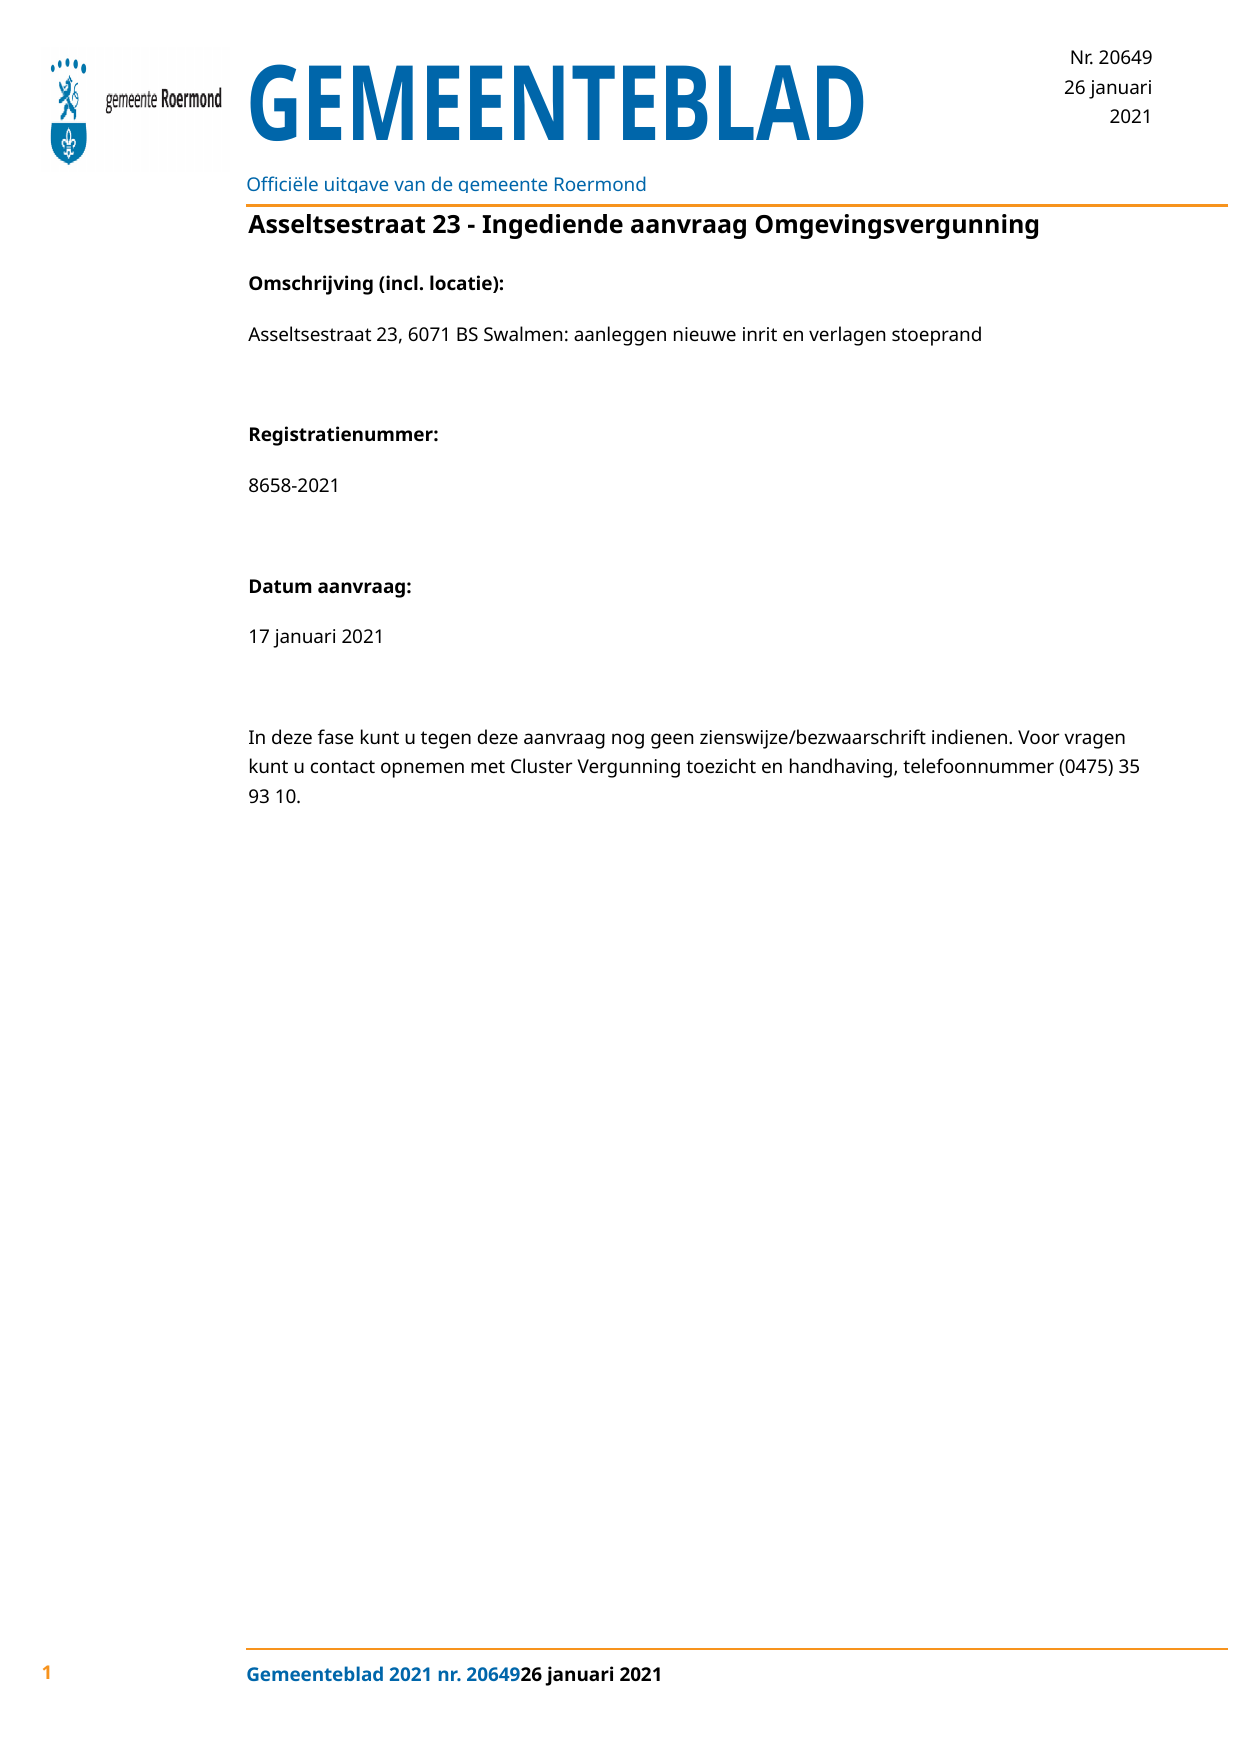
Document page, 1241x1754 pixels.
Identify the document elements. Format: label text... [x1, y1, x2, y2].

text 8658-2021 [248, 472, 1152, 498]
text Datum aanvraag: [248, 573, 1152, 598]
text Registratienummer: [248, 422, 1152, 447]
text Asseltsestraat 23, 6071 BS Swalmen: aanleggen nieuwe inrit en verlagen stoeprand [248, 321, 1152, 346]
text Omschrijving (incl. locatie): [248, 270, 1152, 296]
text Asseltsestraat 23 - Ingediende aanvraag Omgevingsvergunning [248, 207, 1152, 241]
picture [41, 47, 231, 172]
text In deze fase kunt u tegen deze aanvraag nog geen zienswijze/bezwaarschrift indienen. Voor vragen kunt u contact opnemen met Cluster Vergunning toezicht en handhaving, telefoonnummer (0475) 35 93 10. [248, 724, 1152, 809]
text 17 januari 2021 [248, 623, 1152, 649]
